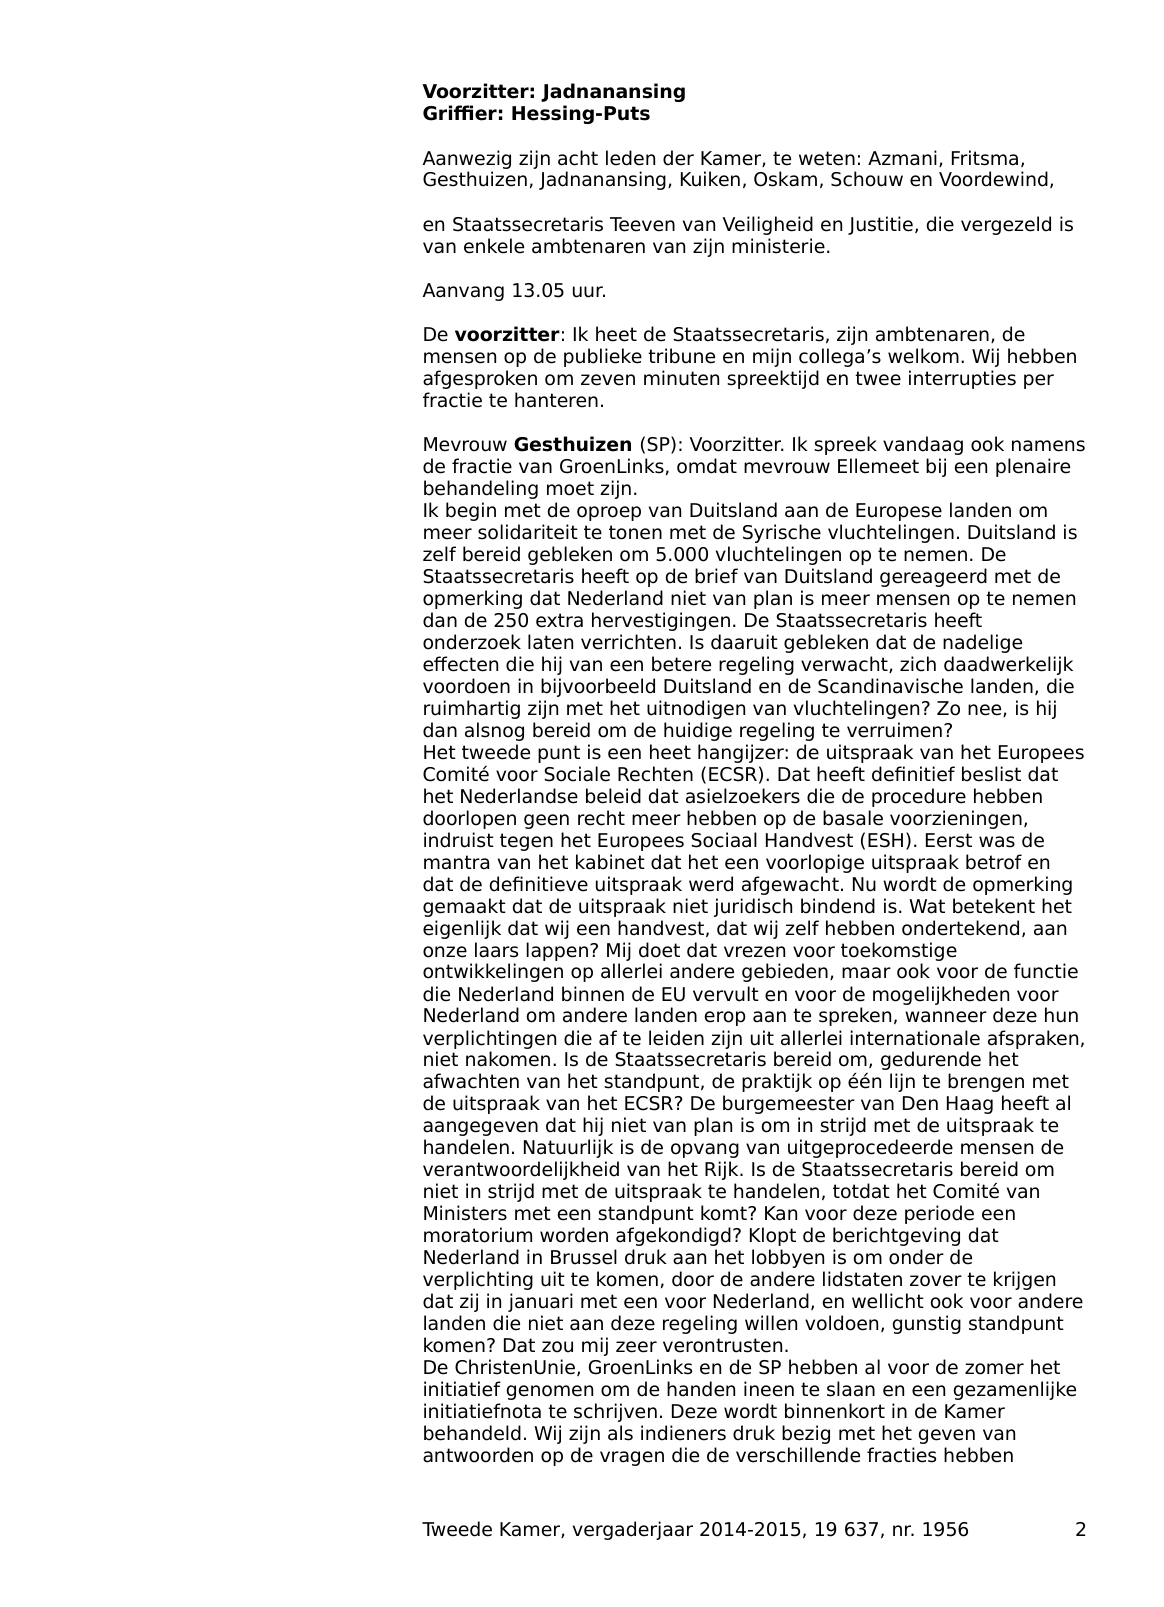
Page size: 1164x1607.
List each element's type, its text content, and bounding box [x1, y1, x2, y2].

text en Staatssecretaris Teeven van Veiligheid en Justitie, die vergezeld is van enkele ambtenaren van zijn ministerie. [422, 213, 1087, 257]
text Het tweede punt is een heet hangijzer: de uitspraak van het Europees Comité voor Sociale Rechten (ECSR). Dat heeft definitief beslist dat het Nederlandse beleid dat asielzoekers die de procedure hebben doorlopen geen recht meer hebben op de basale voorzieningen, indruist tegen het Europees Sociaal Handvest (ESH). Eerst was de mantra van het kabinet dat het een voorlopige uitspraak betrof en dat de definitieve uitspraak werd afgewacht. Nu wordt de opmerking gemaakt dat de uitspraak niet juridisch bindend is. Wat betekent het eigenlijk dat wij een handvest, dat wij zelf hebben ondertekend, aan onze laars lappen? Mij doet dat vrezen voor toekomstige ontwikkelingen op allerlei andere gebieden, maar ook voor de functie die Nederland binnen de EU vervult en voor de mogelijkheden voor Nederland om andere landen erop aan te spreken, wanneer deze hun verplichtingen die af te leiden zijn uit allerlei internationale afspraken, niet nakomen. Is de Staatssecretaris bereid om, gedurende het afwachten van het standpunt, de praktijk op één lijn te brengen met de uitspraak van het ECSR? De burgemeester van Den Haag heeft al aangegeven dat hij niet van plan is om in strijd met de uitspraak te handelen. Natuurlijk is de opvang van uitgeprocedeerde mensen de verantwoordelijkheid van het Rijk. Is de Staatssecretaris bereid om niet in strijd met de uitspraak te handelen, totdat het Comité van Ministers met een standpunt komt? Kan voor deze periode een moratorium worden afgekondigd? Klopt de berichtgeving dat Nederland in Brussel druk aan het lobbyen is om onder de verplichting uit te komen, door de andere lidstaten zover te krijgen dat zij in januari met een voor Nederland, en wellicht ook voor andere landen die niet aan deze regeling willen voldoen, gunstig standpunt komen? Dat zou mij zeer verontrusten. [422, 742, 1087, 1357]
text Mevrouw Gesthuizen (SP): Voorzitter. Ik spreek vandaag ook namens de fractie van GroenLinks, omdat mevrouw Ellemeet bij een plenaire behandeling moet zijn. [422, 434, 1087, 500]
text De voorzitter: Ik heet de Staatssecretaris, zijn ambtenaren, de mensen op de publieke tribune en mijn collega’s welkom. Wij hebben afgesproken om zeven minuten spreektijd en twee interrupties per fractie te hanteren. [422, 324, 1087, 412]
text Voorzitter: Jadnanansing [422, 81, 1087, 103]
text Ik begin met de oproep van Duitsland aan de Europese landen om meer solidariteit te tonen met de Syrische vluchtelingen. Duitsland is zelf bereid gebleken om 5.000 vluchtelingen op te nemen. De Staatssecretaris heeft op de brief van Duitsland gereageerd met de opmerking dat Nederland niet van plan is meer mensen op te nemen dan de 250 extra hervestigingen. De Staatssecretaris heeft onderzoek laten verrichten. Is daaruit gebleken dat de nadelige effecten die hij van een betere regeling verwacht, zich daadwerkelijk voordoen in bijvoorbeeld Duitsland en de Scandinavische landen, die ruimhartig zijn met het uitnodigen van vluchtelingen? Zo nee, is hij dan alsnog bereid om de huidige regeling te verruimen? [422, 500, 1087, 742]
text De ChristenUnie, GroenLinks en de SP hebben al voor de zomer het initiatief genomen om de handen ineen te slaan en een gezamenlijke initiatiefnota te schrijven. Deze wordt binnenkort in de Kamer behandeld. Wij zijn als indieners druk bezig met het geven van antwoorden op de vragen die de verschillende fracties hebben [422, 1357, 1087, 1467]
text Aanwezig zijn acht leden der Kamer, te weten: Azmani, Fritsma, Gesthuizen, Jadnanansing, Kuiken, Oskam, Schouw en Voordewind, [422, 147, 1087, 191]
text Griffier: Hessing-Puts [422, 103, 1087, 125]
text Aanvang 13.05 uur. [422, 280, 1087, 302]
